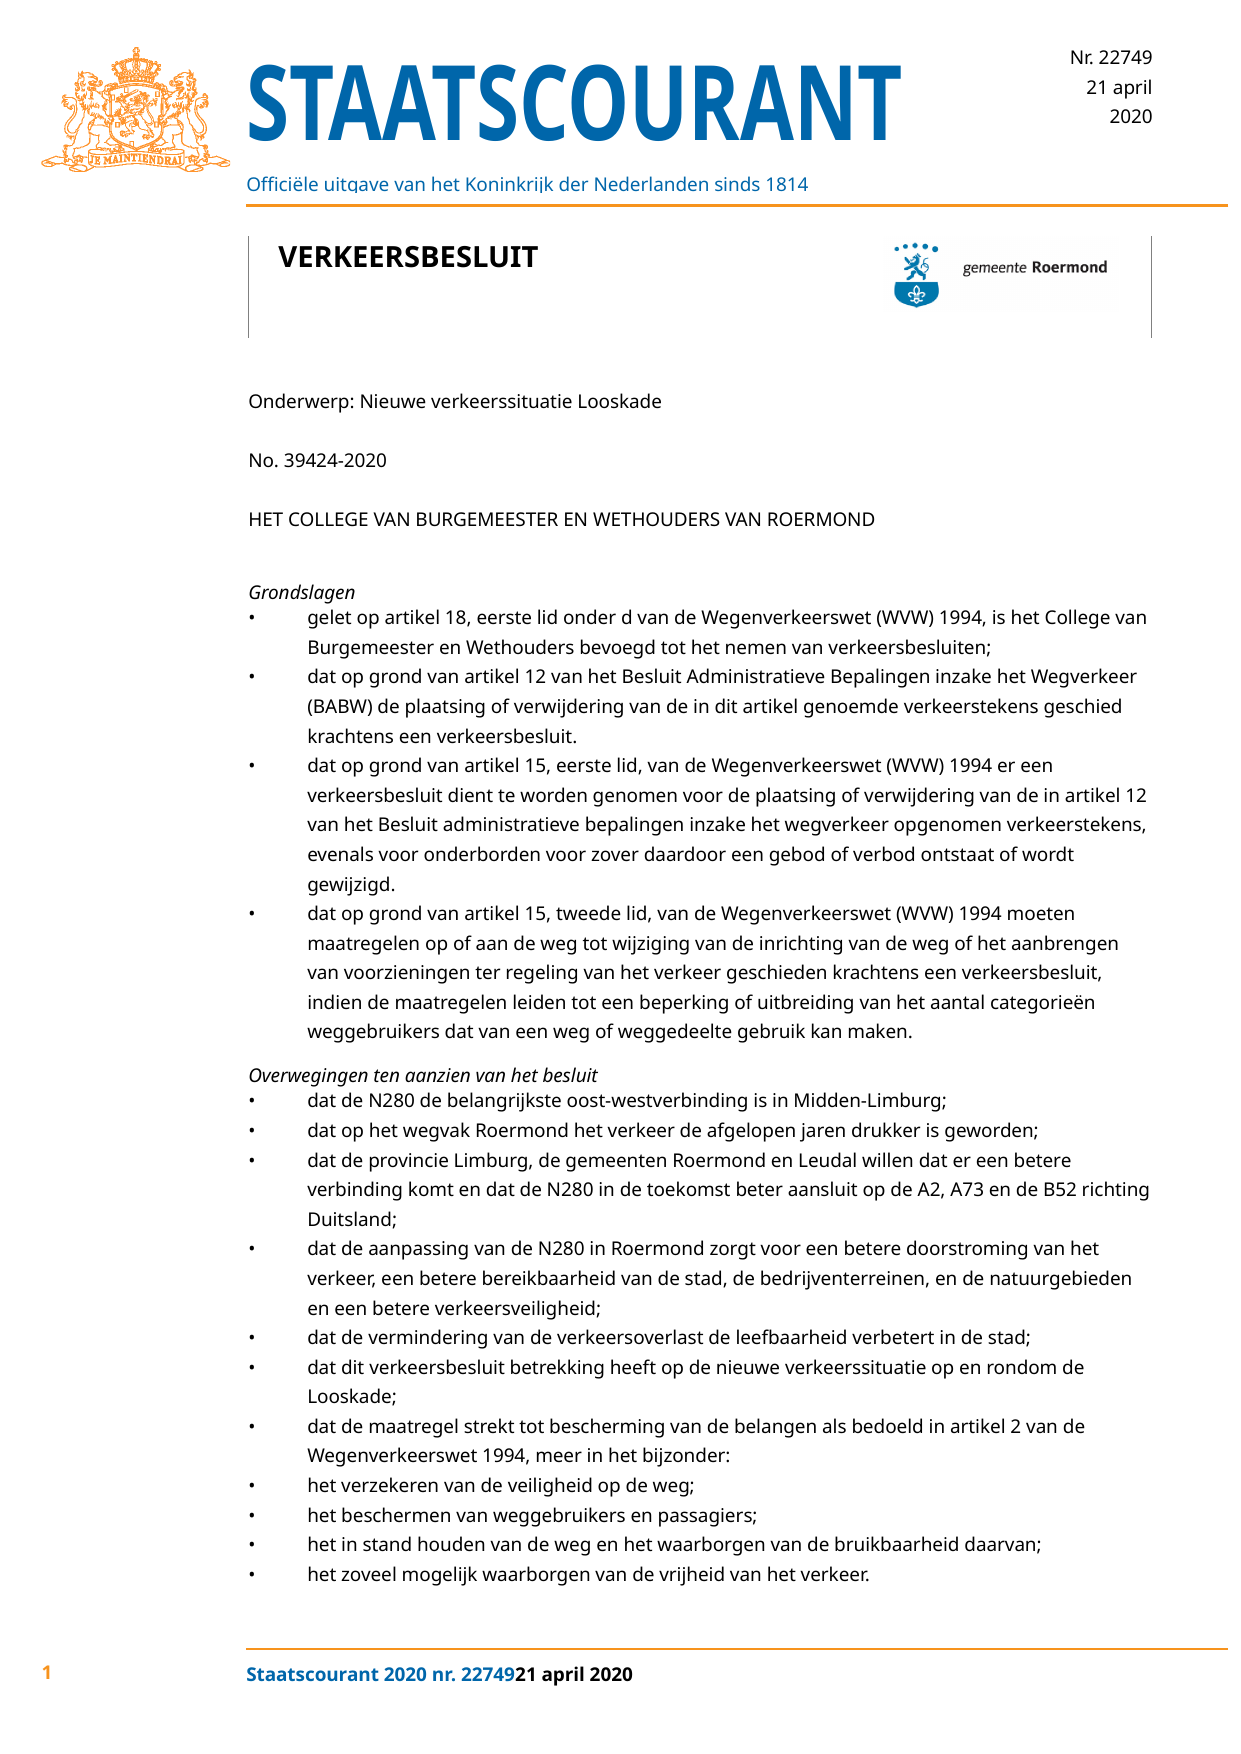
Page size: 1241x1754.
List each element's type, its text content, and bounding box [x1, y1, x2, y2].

list gelet op artikel 18, eerste lid onder d van de Wegenverkeerswet (WVW) 1994, is het College van Burgemeester en Wethouders bevoegd tot het nemen van verkeersbesluiten; [248, 604, 1152, 660]
list dat de maatregel strekt tot bescherming van de belangen als bedoeld in artikel 2 van de Wegenverkeerswet 1994, meer in het bijzonder: [248, 1413, 1152, 1468]
text HET COLLEGE VAN BURGEMEESTER EN WETHOUDERS VAN ROERMOND [248, 506, 1152, 532]
list dat de N280 de belangrijkste oost-westverbinding is in Midden-Limburg; [248, 1088, 1152, 1113]
picture [41, 47, 231, 172]
picture [882, 236, 1119, 312]
list dat op het wegvak Roermond het verkeer de afgelopen jaren drukker is geworden; [248, 1117, 1152, 1143]
list het beschermen van weggebruikers en passagiers; [248, 1502, 1152, 1527]
list dat op grond van artikel 15, eerste lid, van de Wegenverkeerswet (WVW) 1994 er een verkeersbesluit dient te worden genomen voor de plaatsing of verwijdering van de in artikel 12 van het Besluit administratieve bepalingen inzake het wegverkeer opgenomen verkeerstekens, evenals voor onderborden voor zover daardoor een gebod of verbod ontstaat of wordt gewijzigd. [248, 752, 1152, 897]
text No. 39424-2020 [248, 447, 1152, 473]
list dat dit verkeersbesluit betrekking heeft op de nieuwe verkeerssituatie op en rondom de Looskade; [248, 1354, 1152, 1409]
list het in stand houden van de weg en het waarborgen van de bruikbaarheid daarvan; [248, 1531, 1152, 1557]
list dat de vermindering van de verkeersoverlast de leefbaarheid verbetert in de stad; [248, 1324, 1152, 1350]
text Overwegingen ten aanzien van het besluit [248, 1062, 1152, 1088]
list dat de aanpassing van de N280 in Roermond zorgt voor een betere doorstroming van het verkeer, een betere bereikbaarheid van de stad, de bedrijventerreinen, en de natuurgebieden en een betere verkeersveiligheid; [248, 1236, 1152, 1320]
text Grondslagen [248, 579, 1152, 604]
list het zoveel mogelijk waarborgen van de vrijheid van het verkeer. [248, 1561, 1152, 1587]
list dat op grond van artikel 15, tweede lid, van de Wegenverkeerswet (WVW) 1994 moeten maatregelen op of aan de weg tot wijziging van de inrichting van de weg of het aanbrengen van voorzieningen ter regeling van het verkeer geschieden krachtens een verkeersbesluit, indien de maatregelen leiden tot een beperking of uitbreiding van het aantal categorieën weggebruikers dat van een weg of weggedeelte gebruik kan maken. [248, 900, 1152, 1044]
text Onderwerp: Nieuwe verkeerssituatie Looskade [248, 388, 1152, 413]
table_header [850, 236, 1151, 338]
list het verzekeren van de veiligheid op de weg; [248, 1472, 1152, 1498]
list dat de provincie Limburg, de gemeenten Roermond en Leudal willen dat er een betere verbinding komt en dat de N280 in de toekomst beter aansluit op de A2, A73 en de B52 richting Duitsland; [248, 1147, 1152, 1232]
list dat op grond van artikel 12 van het Besluit Administratieve Bepalingen inzake het Wegverkeer (BABW) de plaatsing of verwijdering van de in dit artikel genoemde verkeerstekens geschied krachtens een verkeersbesluit. [248, 664, 1152, 749]
table_header VERKEERSBESLUIT [249, 236, 850, 338]
